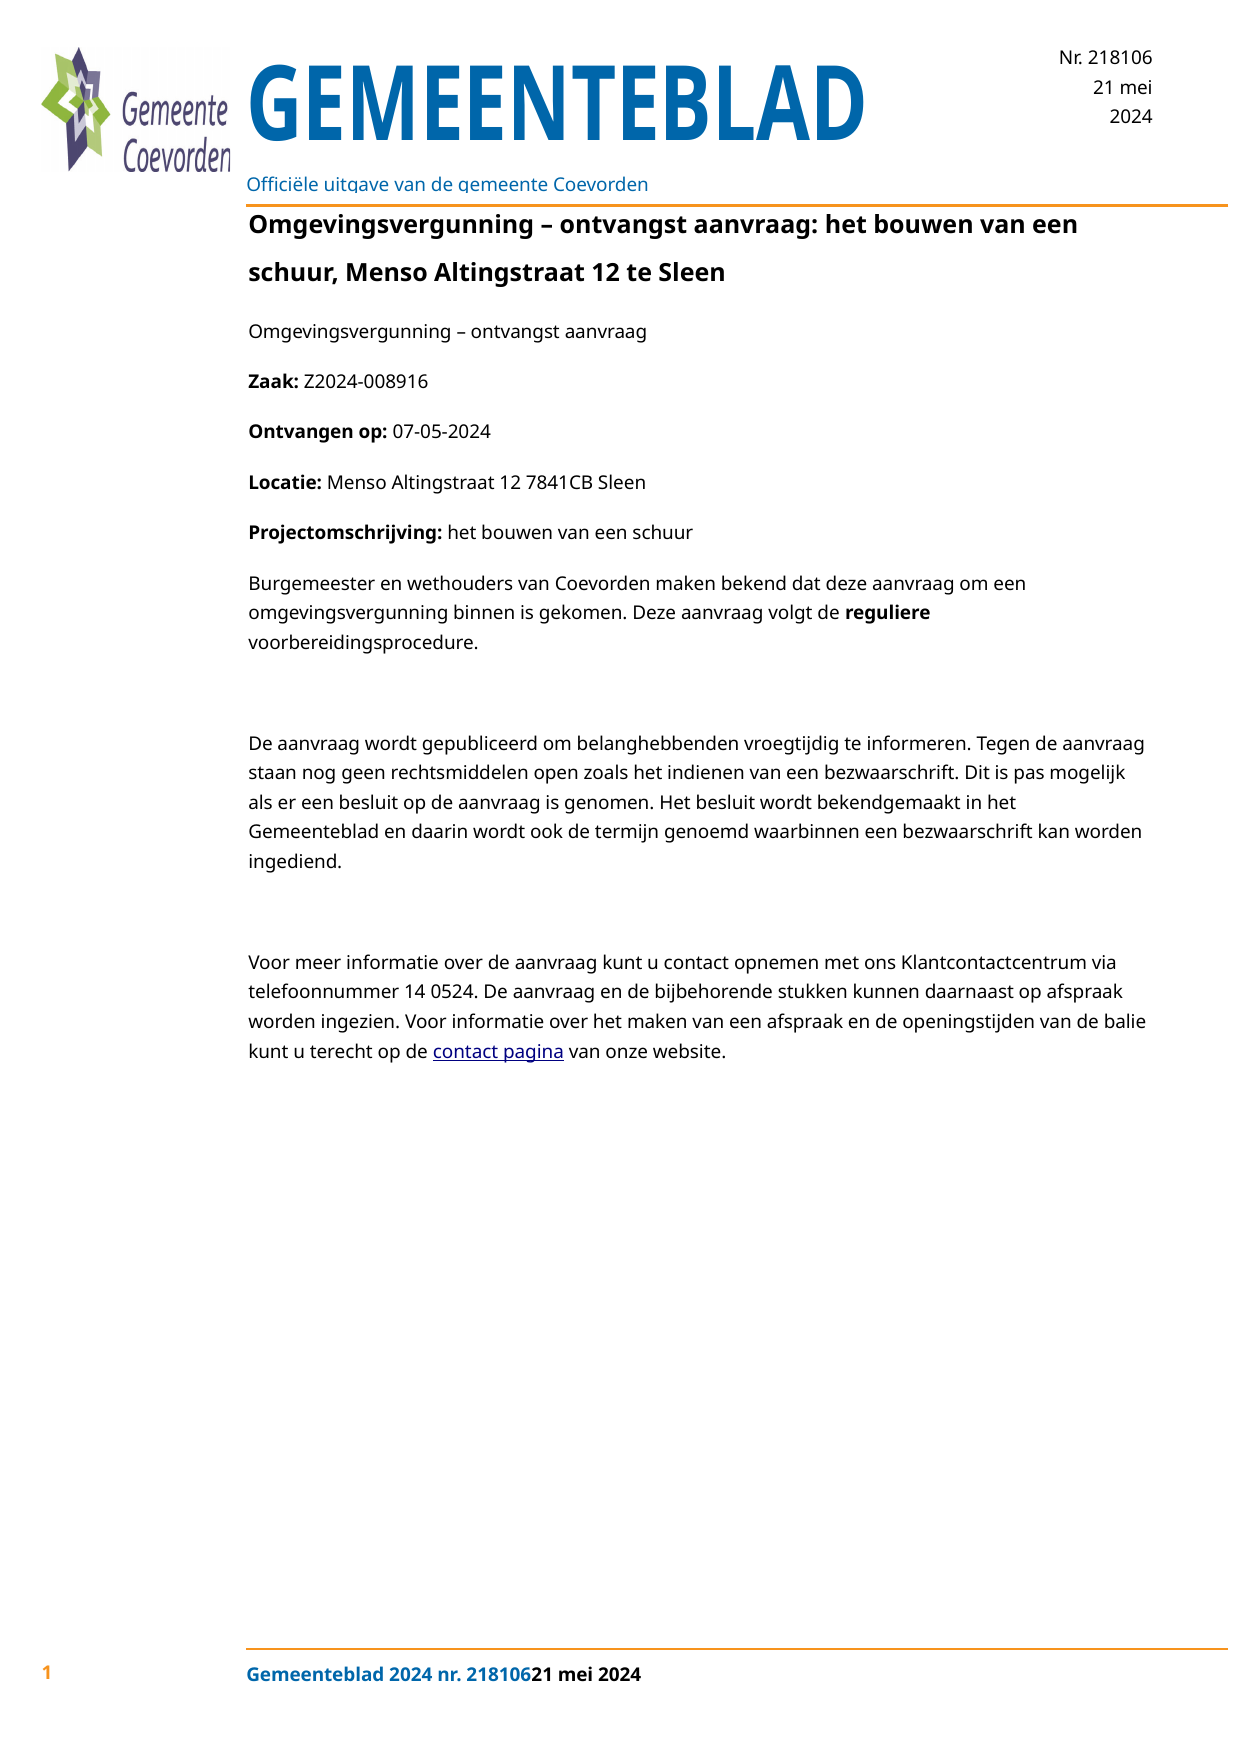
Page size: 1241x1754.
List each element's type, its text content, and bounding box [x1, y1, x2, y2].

text Ontvangen op: 07-05-2024 [248, 419, 1152, 444]
picture [41, 47, 231, 172]
text Omgevingsvergunning – ontvangst aanvraag [248, 318, 1152, 344]
text Burgemeester en wethouders van Coevorden maken bekend dat deze aanvraag om een omgevingsvergunning binnen is gekomen. Deze aanvraag volgt de reguliere voorbereidingsprocedure. [248, 570, 1152, 655]
text De aanvraag wordt gepubliceerd om belanghebbenden vroegtijdig te informeren. Tegen de aanvraag staan nog geen rechtsmiddelen open zoals het indienen van een bezwaarschrift. Dit is pas mogelijk als er een besluit op de aanvraag is genomen. Het besluit wordt bekendgemaakt in het Gemeenteblad en daarin wordt ook de termijn genoemd waarbinnen een bezwaarschrift kan worden ingediend. [248, 730, 1152, 874]
text Omgevingsvergunning – ontvangst aanvraag: het bouwen van een schuur, Menso Altingstraat 12 te Sleen [248, 207, 1152, 288]
text Voor meer informatie over de aanvraag kunt u contact opnemen met ons Klantcontactcentrum via telefoonnummer 14 0524. De aanvraag en de bijbehorende stukken kunnen daarnaast op afspraak worden ingezien. Voor informatie over het maken van een afspraak en de openingstijden van de balie kunt u terecht op de contact pagina van onze website. [248, 949, 1152, 1064]
text Projectomschrijving: het bouwen van een schuur [248, 519, 1152, 545]
text Locatie: Menso Altingstraat 12 7841CB Sleen [248, 469, 1152, 495]
text Zaak: Z2024-008916 [248, 368, 1152, 394]
